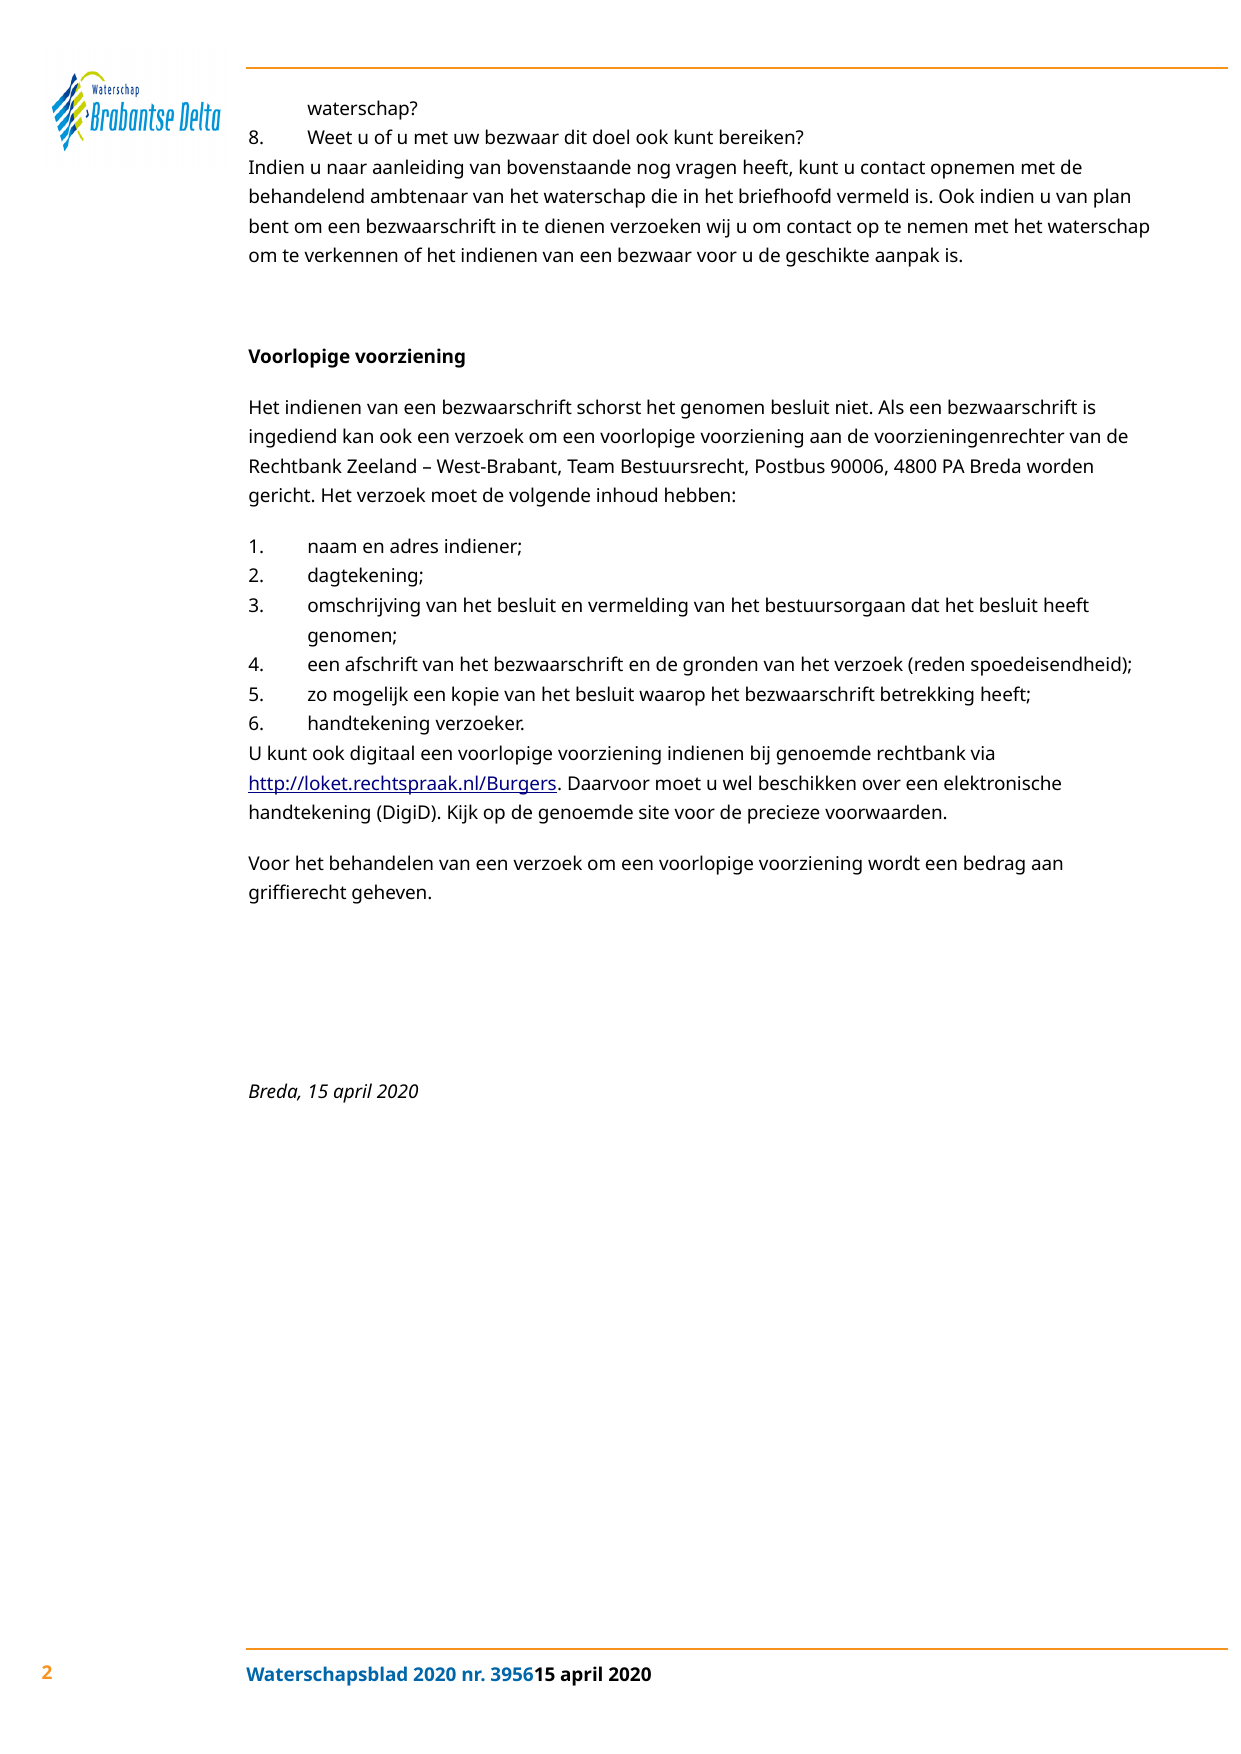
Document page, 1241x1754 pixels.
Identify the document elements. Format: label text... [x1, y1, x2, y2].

list zo mogelijk een kopie van het besluit waarop het bezwaarschrift betrekking heeft; [248, 681, 1152, 707]
list waterschap? [248, 95, 1152, 121]
list omschrijving van het besluit en vermelding van het bestuursorgaan dat het besluit heeft genomen; [248, 592, 1152, 648]
text Indien u naar aanleiding van bovenstaande nog vragen heeft, kunt u contact opnemen met de behandelend ambtenaar van het waterschap die in het briefhoofd vermeld is. Ook indien u van plan bent om een bezwaarschrift in te dienen verzoeken wij u om contact op te nemen met het waterschap om te verkennen of het indienen van een bezwaar voor u de geschikte aanpak is. [248, 154, 1152, 268]
text U kunt ook digitaal een voorlopige voorziening indienen bij genoemde rechtbank via http://loket.rechtspraak.nl/Burgers. Daarvoor moet u wel beschikken over een elektronische handtekening (DigiD). Kijk op de genoemde site voor de precieze voorwaarden. [248, 740, 1152, 825]
picture [41, 47, 231, 172]
list naam en adres indiener; [248, 533, 1152, 559]
text Voor het behandelen van een verzoek om een voorlopige voorziening wordt een bedrag aan griffierecht geheven. [248, 850, 1152, 905]
text Voorlopige voorziening [248, 343, 1152, 369]
text Het indienen van een bezwaarschrift schorst het genomen besluit niet. Als een bezwaarschrift is ingediend kan ook een verzoek om een voorlopige voorziening aan de voorzieningenrechter van de Rechtbank Zeeland – West-Brabant, Team Bestuursrecht, Postbus 90006, 4800 PA Breda worden gericht. Het verzoek moet de volgende inhoud hebben: [248, 394, 1152, 508]
list Weet u of u met uw bezwaar dit doel ook kunt bereiken? [248, 124, 1152, 150]
list dagtekening; [248, 563, 1152, 588]
list handtekening verzoeker. [248, 711, 1152, 736]
list een afschrift van het bezwaarschrift en de gronden van het verzoek (reden spoedeisendheid); [248, 651, 1152, 677]
text Breda, 15 april 2020 [248, 1078, 1152, 1104]
